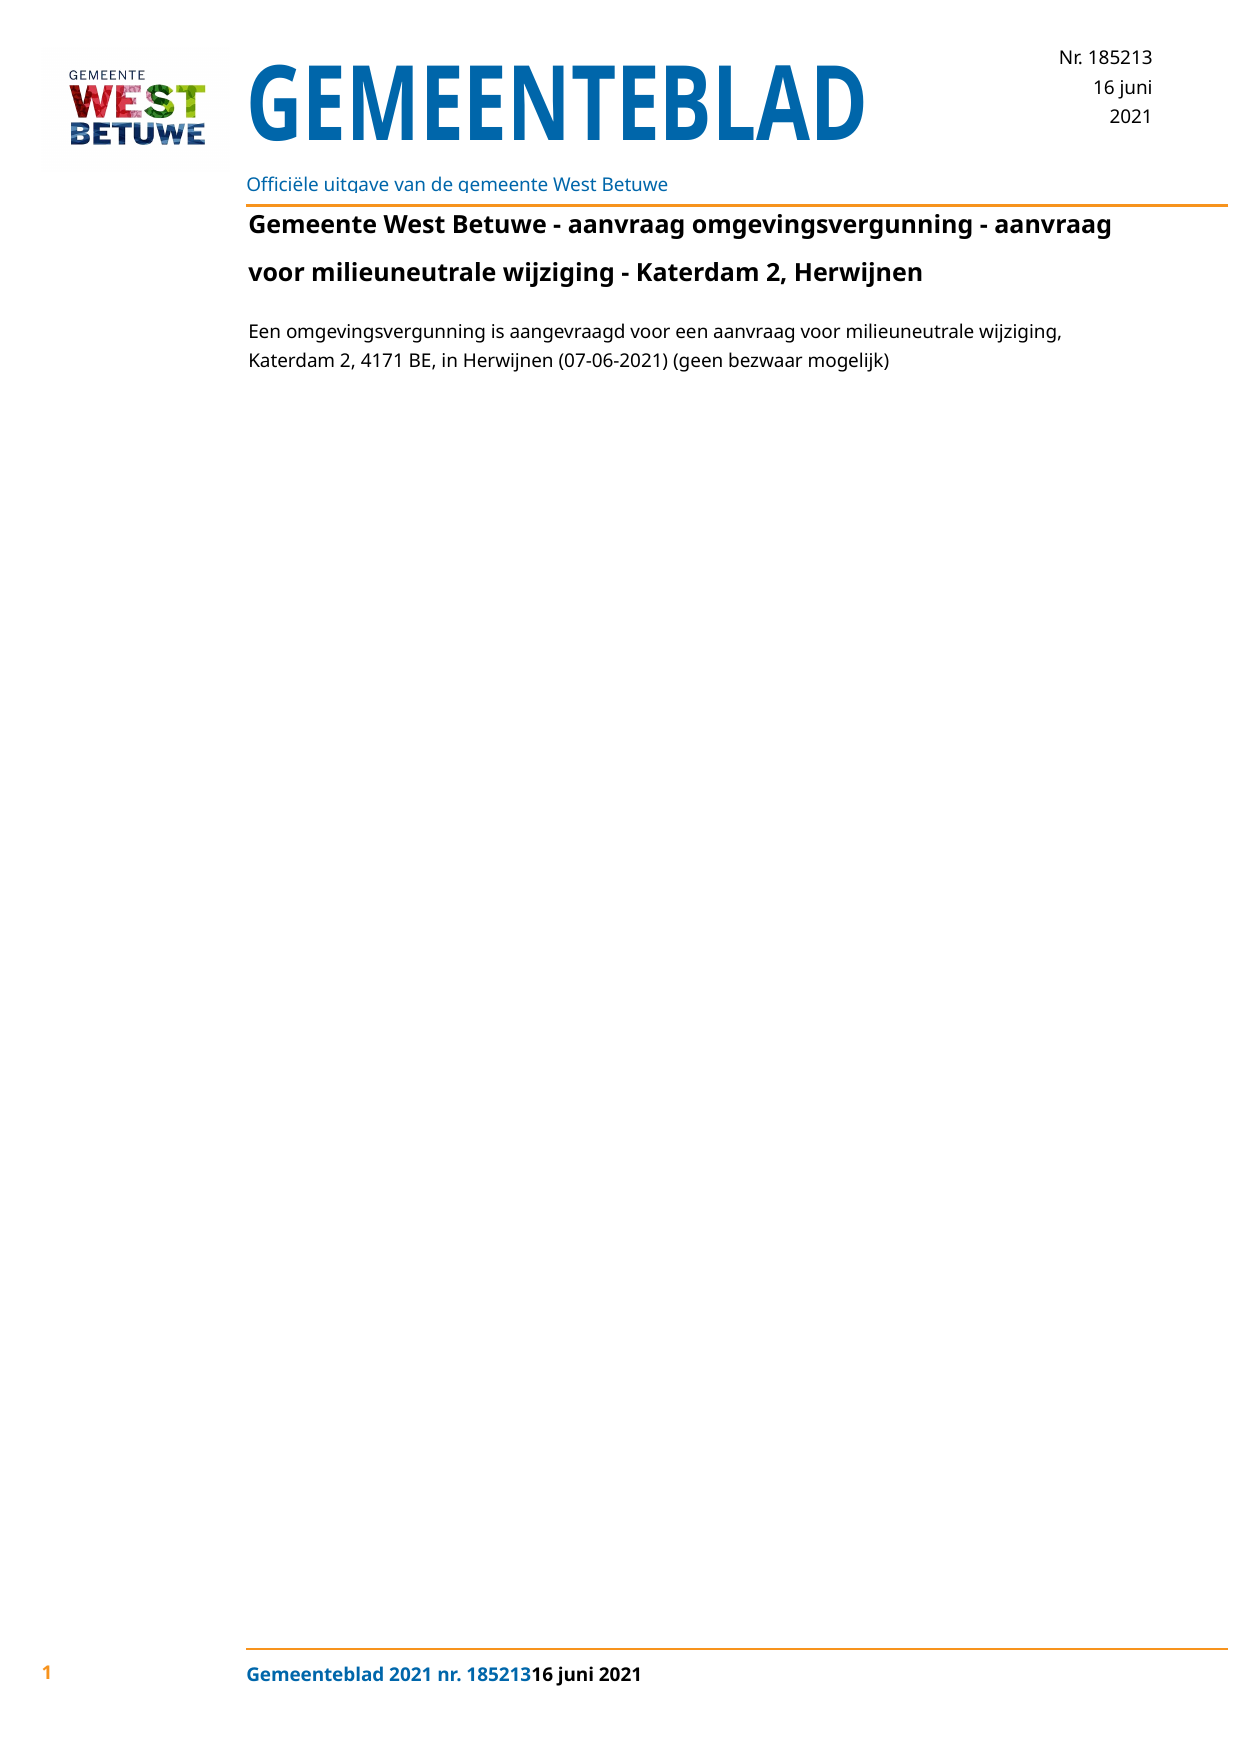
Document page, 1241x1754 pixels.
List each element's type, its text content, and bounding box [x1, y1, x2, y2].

text Een omgevingsvergunning is aangevraagd voor een aanvraag voor milieuneutrale wijziging, Katerdam 2, 4171 BE, in Herwijnen (07-06-2021) (geen bezwaar mogelijk) [248, 318, 1152, 373]
picture [41, 47, 231, 172]
text Gemeente West Betuwe - aanvraag omgevingsvergunning - aanvraag voor milieuneutrale wijziging - Katerdam 2, Herwijnen [248, 207, 1152, 288]
